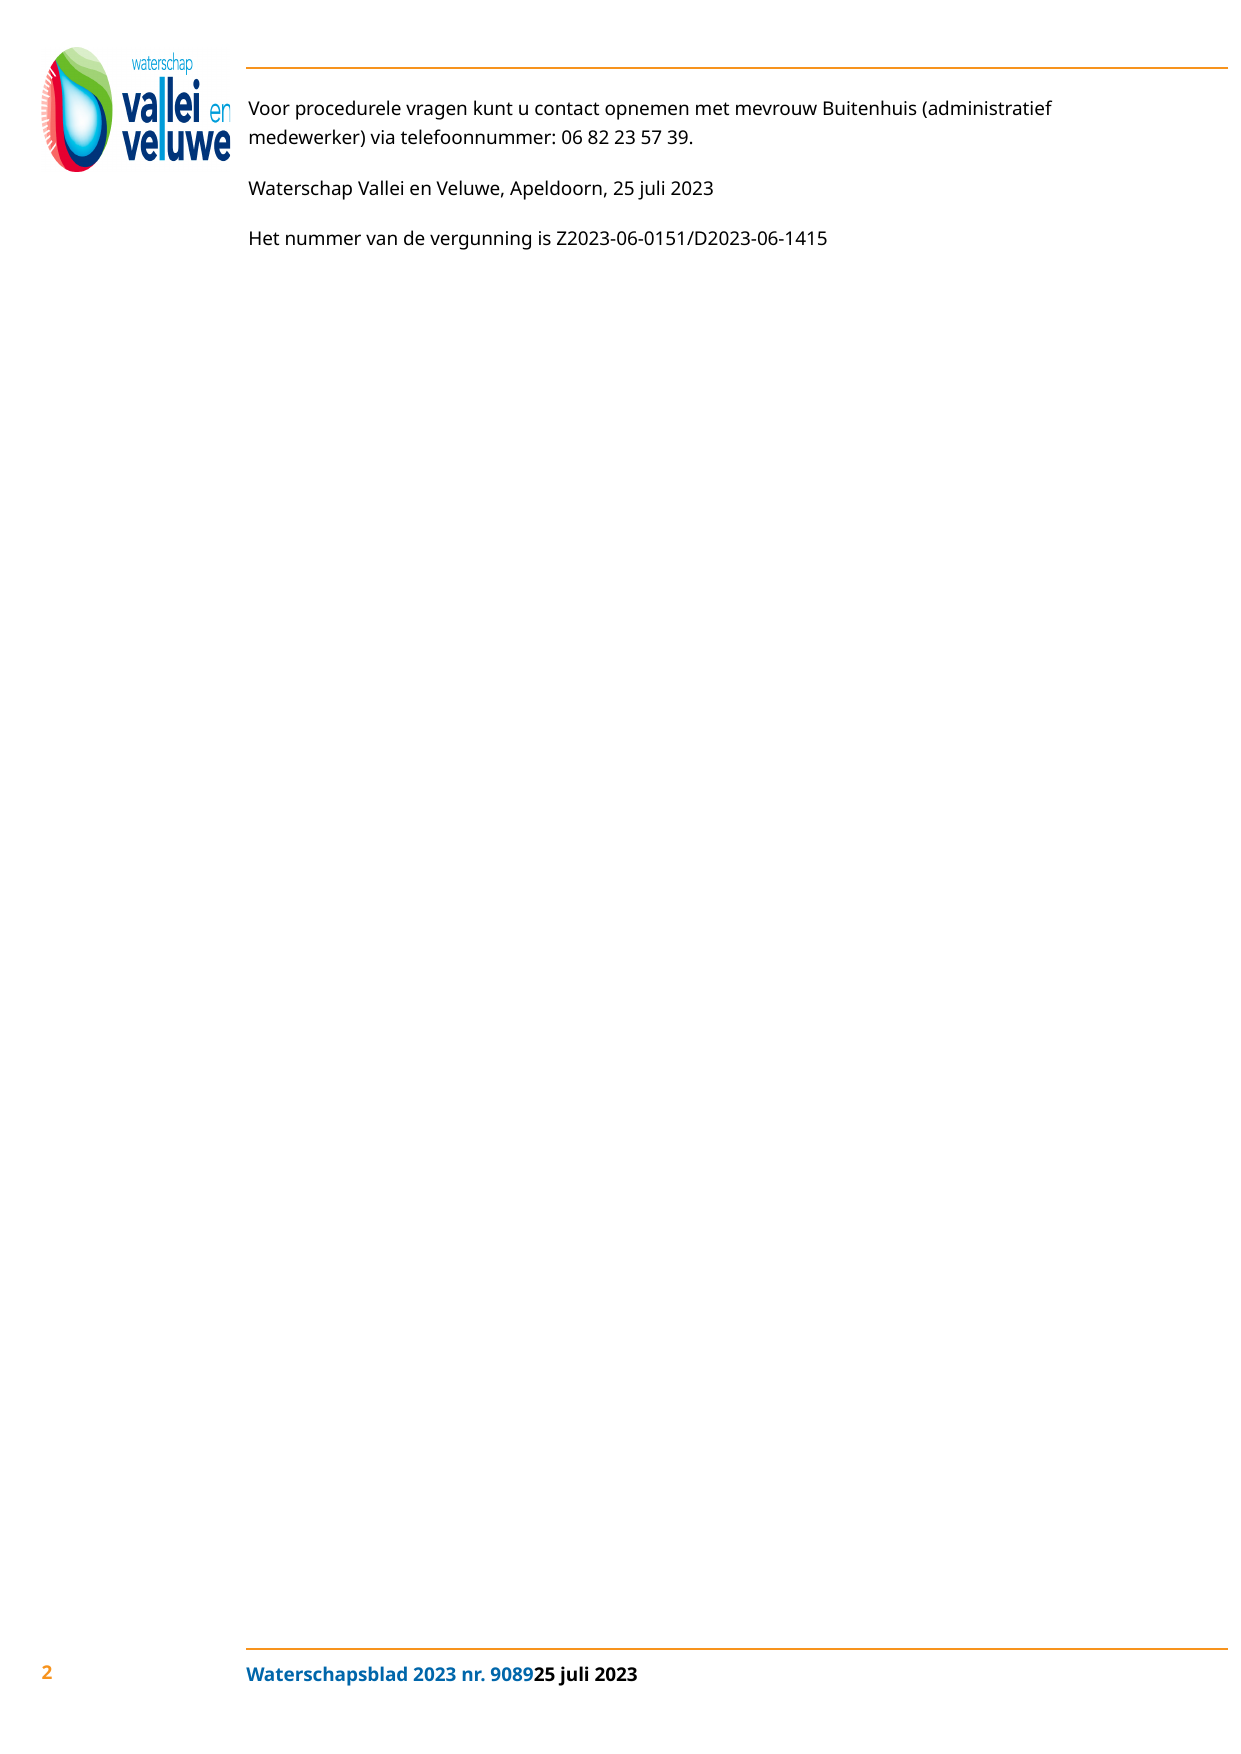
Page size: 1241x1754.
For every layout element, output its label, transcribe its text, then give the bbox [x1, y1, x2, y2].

picture [41, 47, 231, 172]
text Voor procedurele vragen kunt u contact opnemen met mevrouw Buitenhuis (administratief medewerker) via telefoonnummer: 06 82 23 57 39. [248, 95, 1152, 150]
text Het nummer van de vergunning is Z2023-06-0151/D2023-06-1415 [248, 225, 1152, 251]
text Waterschap Vallei en Veluwe, Apeldoorn, 25 juli 2023 [248, 175, 1152, 201]
